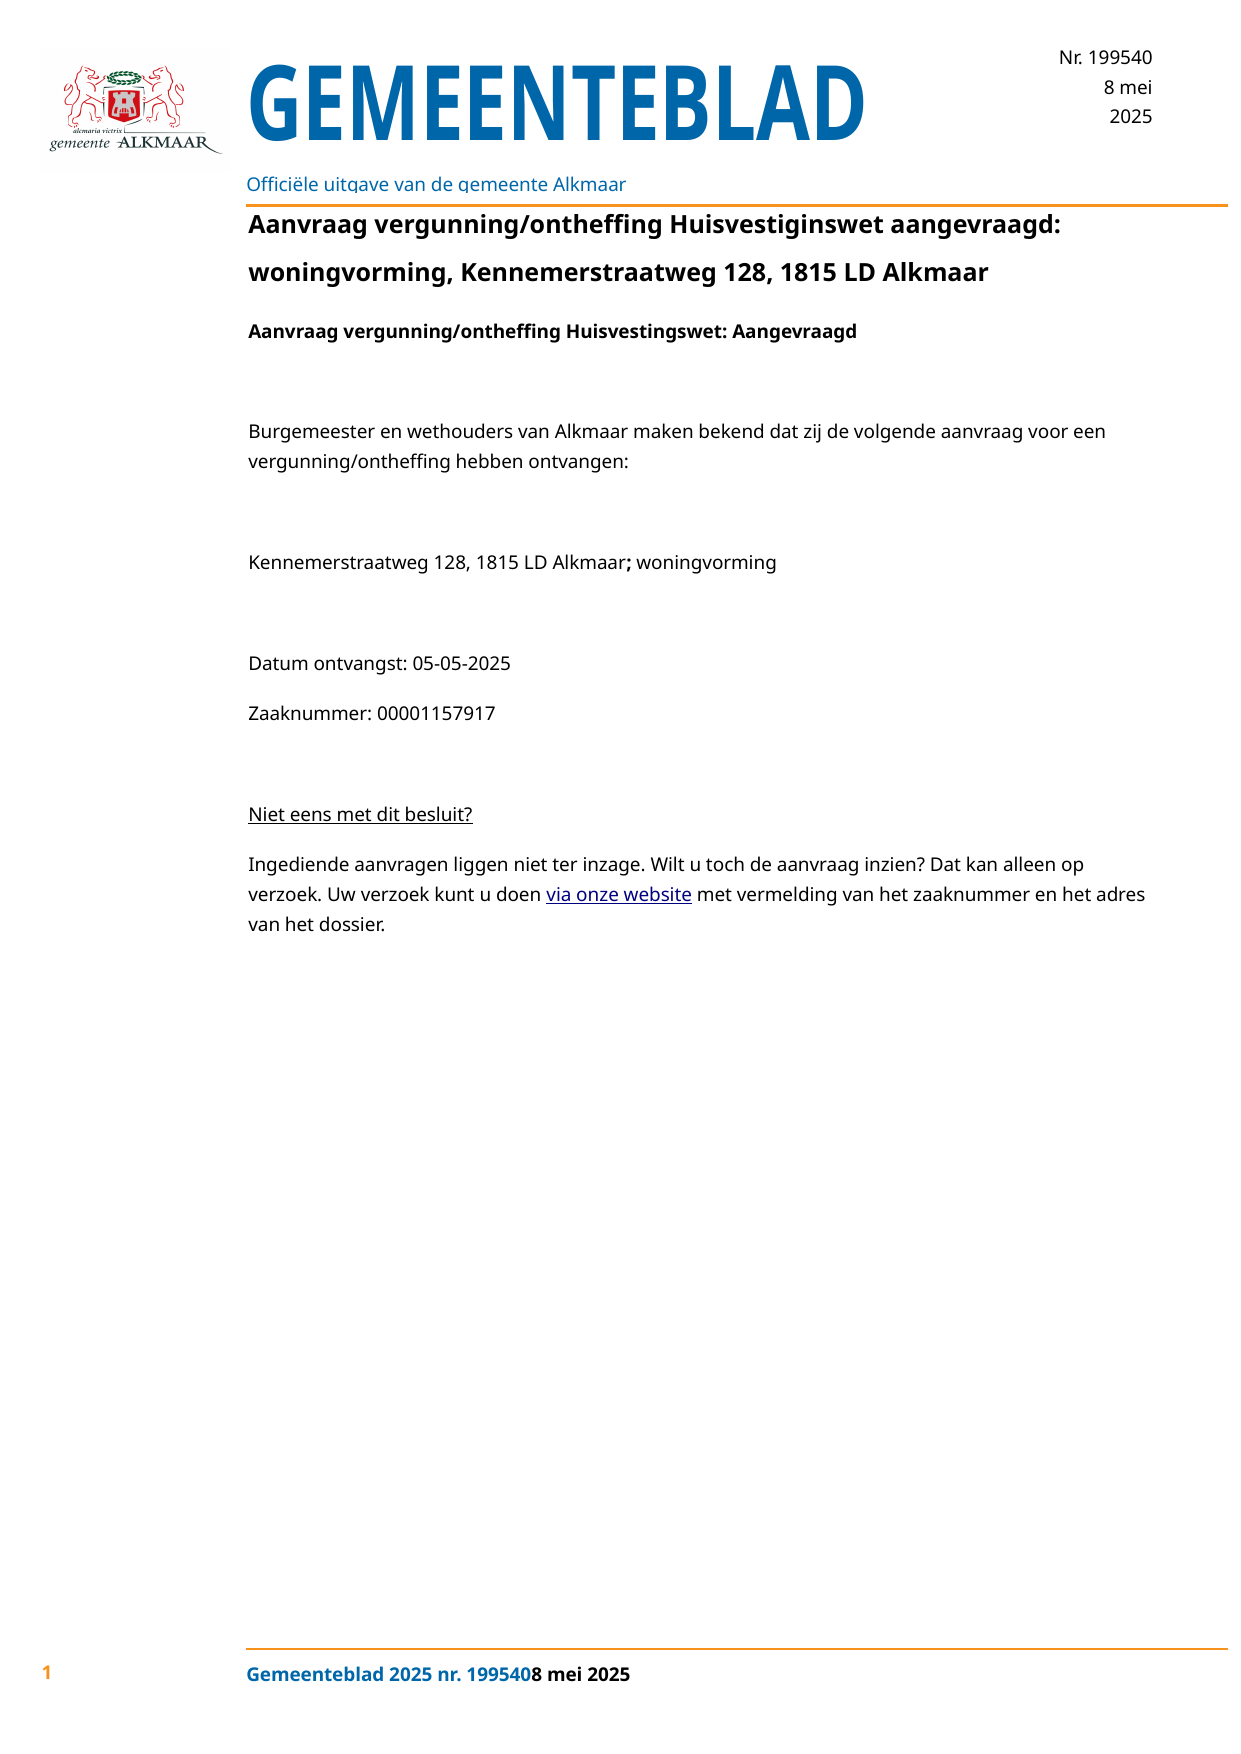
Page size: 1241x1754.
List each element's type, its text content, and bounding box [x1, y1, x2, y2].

text Aanvraag vergunning/ontheffing Huisvestingswet: Aangevraagd [248, 318, 1152, 344]
text Niet eens met dit besluit? [248, 801, 1152, 827]
text Aanvraag vergunning/ontheffing Huisvestiginswet aangevraagd: woningvorming, Kennemerstraatweg 128, 1815 LD Alkmaar [248, 207, 1152, 288]
text Burgemeester en wethouders van Alkmaar maken bekend dat zij de volgende aanvraag voor een vergunning/ontheffing hebben ontvangen: [248, 419, 1152, 474]
text Zaaknummer: 00001157917 [248, 700, 1152, 726]
text Kennemerstraatweg 128, 1815 LD Alkmaar; woningvorming [248, 549, 1152, 575]
picture [41, 47, 231, 172]
text Datum ontvangst: 05-05-2025 [248, 650, 1152, 676]
text Ingediende aanvragen liggen niet ter inzage. Wilt u toch de aanvraag inzien? Dat kan alleen op verzoek. Uw verzoek kunt u doen via onze website met vermelding van het zaaknummer en het adres van het dossier. [248, 852, 1152, 937]
